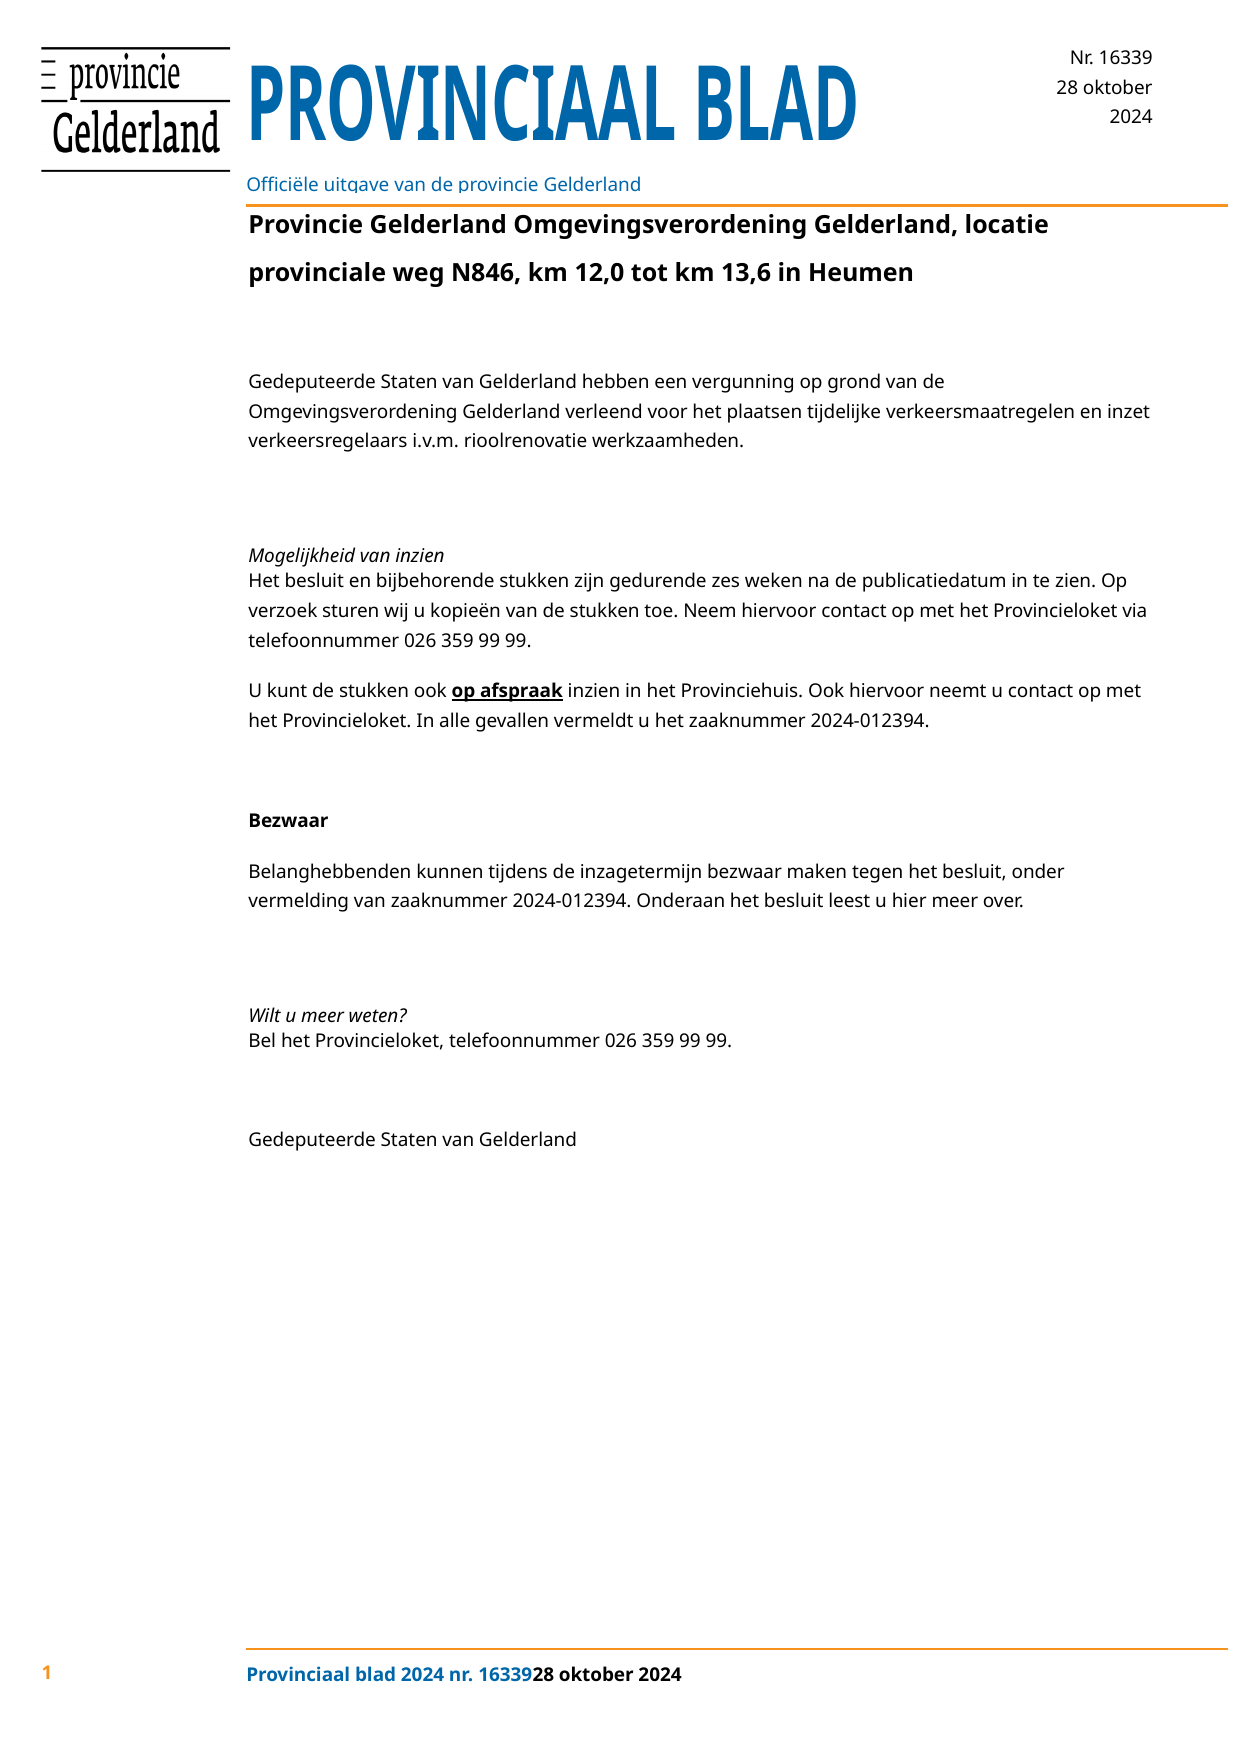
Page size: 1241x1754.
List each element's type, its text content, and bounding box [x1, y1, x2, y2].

text Provincie Gelderland Omgevingsverordening Gelderland, locatie provinciale weg N846, km 12,0 tot km 13,6 in Heumen [248, 207, 1152, 288]
text Gedeputeerde Staten van Gelderland [248, 1126, 1152, 1152]
text Gedeputeerde Staten van Gelderland hebben een vergunning op grond van de Omgevingsverordening Gelderland verleend voor het plaatsen tijdelijke verkeersmaatregelen en inzet verkeersregelaars i.v.m. rioolrenovatie werkzaamheden. [248, 368, 1152, 453]
text Bezwaar [248, 808, 1152, 833]
picture [41, 47, 231, 172]
text Bel het Provincieloket, telefoonnummer 026 359 99 99. [248, 1028, 1152, 1053]
text U kunt de stukken ook op afspraak inzien in het Provinciehuis. Ook hiervoor neemt u contact op met het Provincieloket. In alle gevallen vermeldt u het zaaknummer 2024-012394. [248, 677, 1152, 732]
text Het besluit en bijbehorende stukken zijn gedurende zes weken na de publicatiedatum in te zien. Op verzoek sturen wij u kopieën van de stukken toe. Neem hiervoor contact op met het Provincieloket via telefoonnummer 026 359 99 99. [248, 568, 1152, 652]
text Mogelijkheid van inzien [248, 542, 1152, 568]
text Belanghebbenden kunnen tijdens de inzagetermijn bezwaar maken tegen het besluit, onder vermelding van zaaknummer 2024-012394. Onderaan het besluit leest u hier meer over. [248, 858, 1152, 913]
text Wilt u meer weten? [248, 1002, 1152, 1028]
